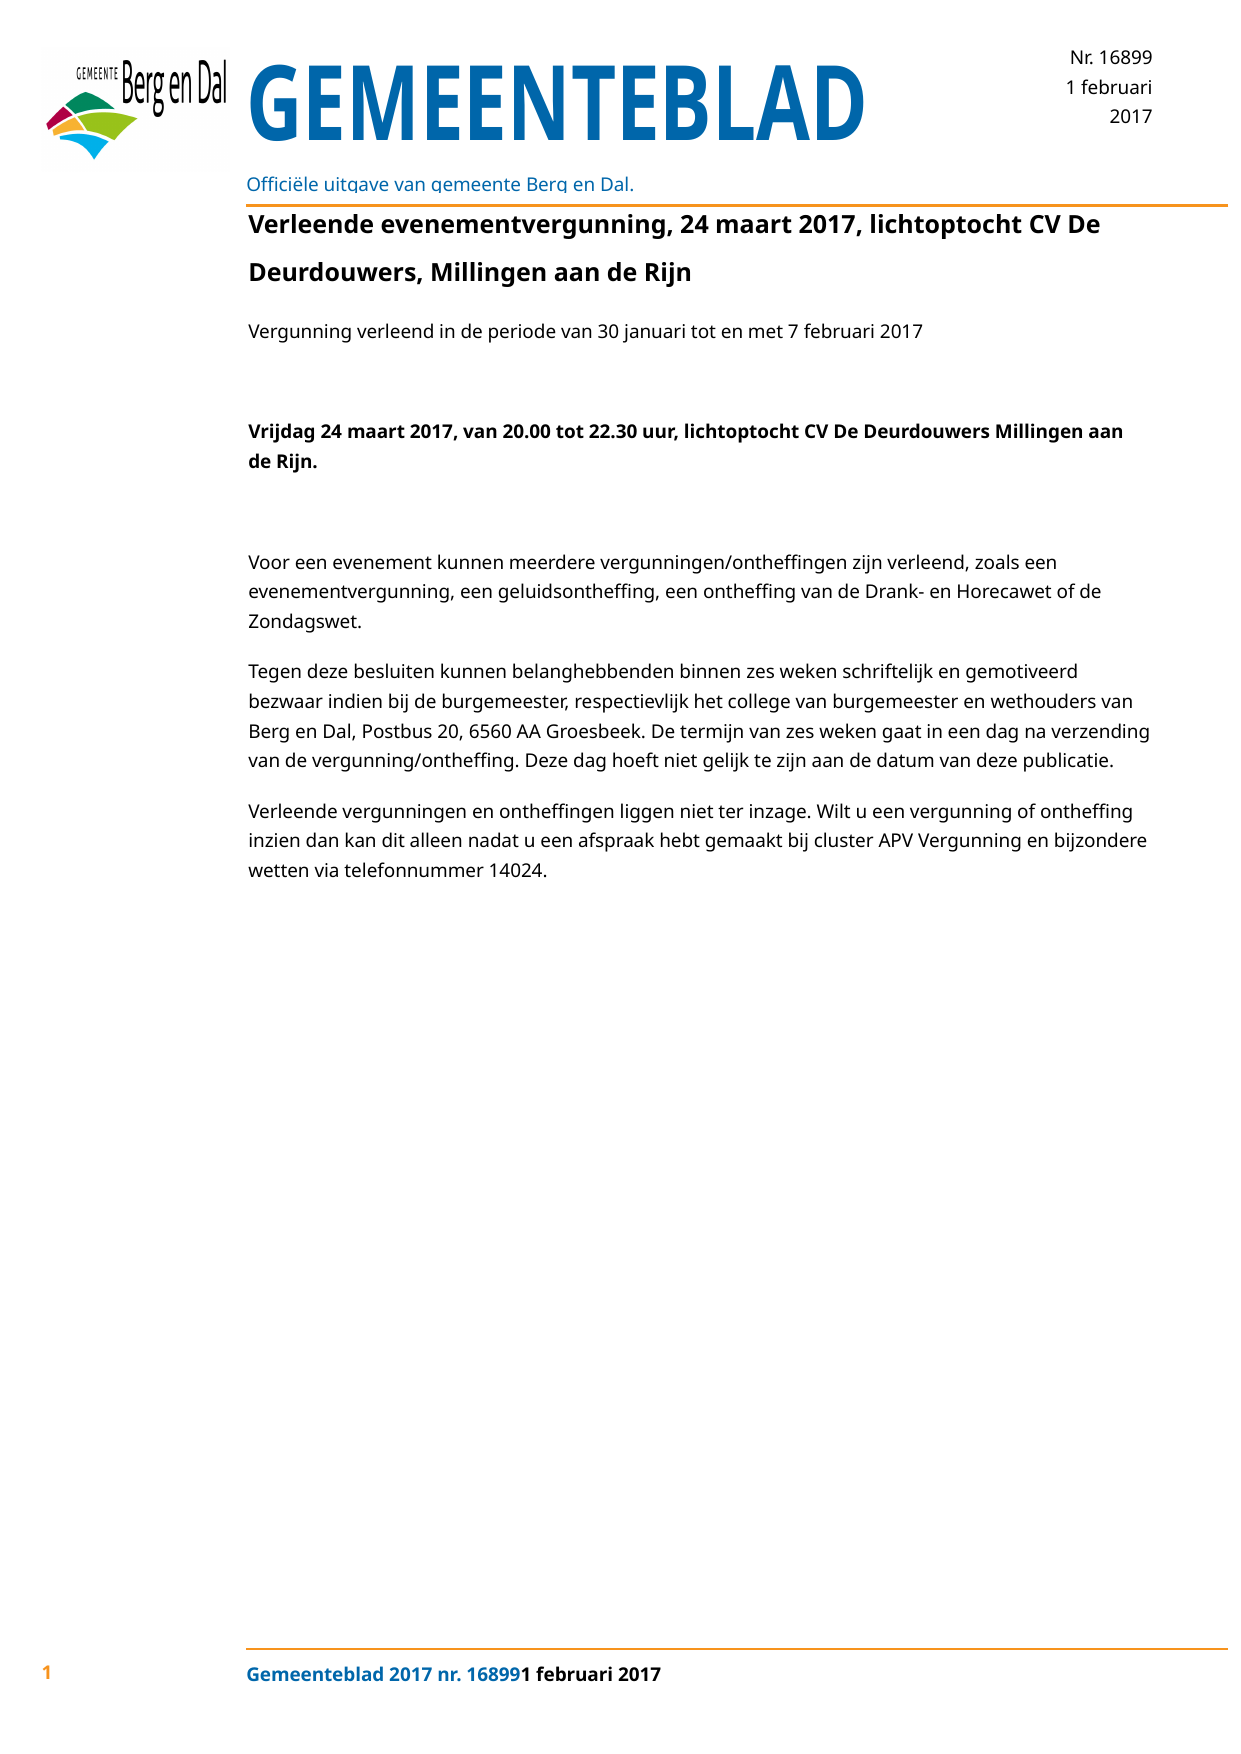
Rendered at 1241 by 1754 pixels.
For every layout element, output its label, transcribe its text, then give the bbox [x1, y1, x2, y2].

text Verleende vergunningen en ontheffingen liggen niet ter inzage. Wilt u een vergunning of ontheffing inzien dan kan dit alleen nadat u een afspraak hebt gemaakt bij cluster APV Vergunning en bijzondere wetten via telefonnummer 14024. [248, 798, 1152, 883]
text Verleende evenementvergunning, 24 maart 2017, lichtoptocht CV De Deurdouwers, Millingen aan de Rijn [248, 207, 1152, 288]
text Vergunning verleend in de periode van 30 januari tot en met 7 februari 2017 [248, 318, 1152, 344]
text Vrijdag 24 maart 2017, van 20.00 tot 22.30 uur, lichtoptocht CV De Deurdouwers Millingen aan de Rijn. [248, 419, 1152, 474]
picture [41, 47, 231, 172]
text Voor een evenement kunnen meerdere vergunningen/ontheffingen zijn verleend, zoals een evenementvergunning, een geluidsontheffing, een ontheffing van de Drank- en Horecawet of de Zondagswet. [248, 549, 1152, 634]
text Tegen deze besluiten kunnen belanghebbenden binnen zes weken schriftelijk en gemotiveerd bezwaar indien bij de burgemeester, respectievlijk het college van burgemeester en wethouders van Berg en Dal, Postbus 20, 6560 AA Groesbeek. De termijn van zes weken gaat in een dag na verzending van de vergunning/ontheffing. Deze dag hoeft niet gelijk te zijn aan de datum van deze publicatie. [248, 659, 1152, 773]
